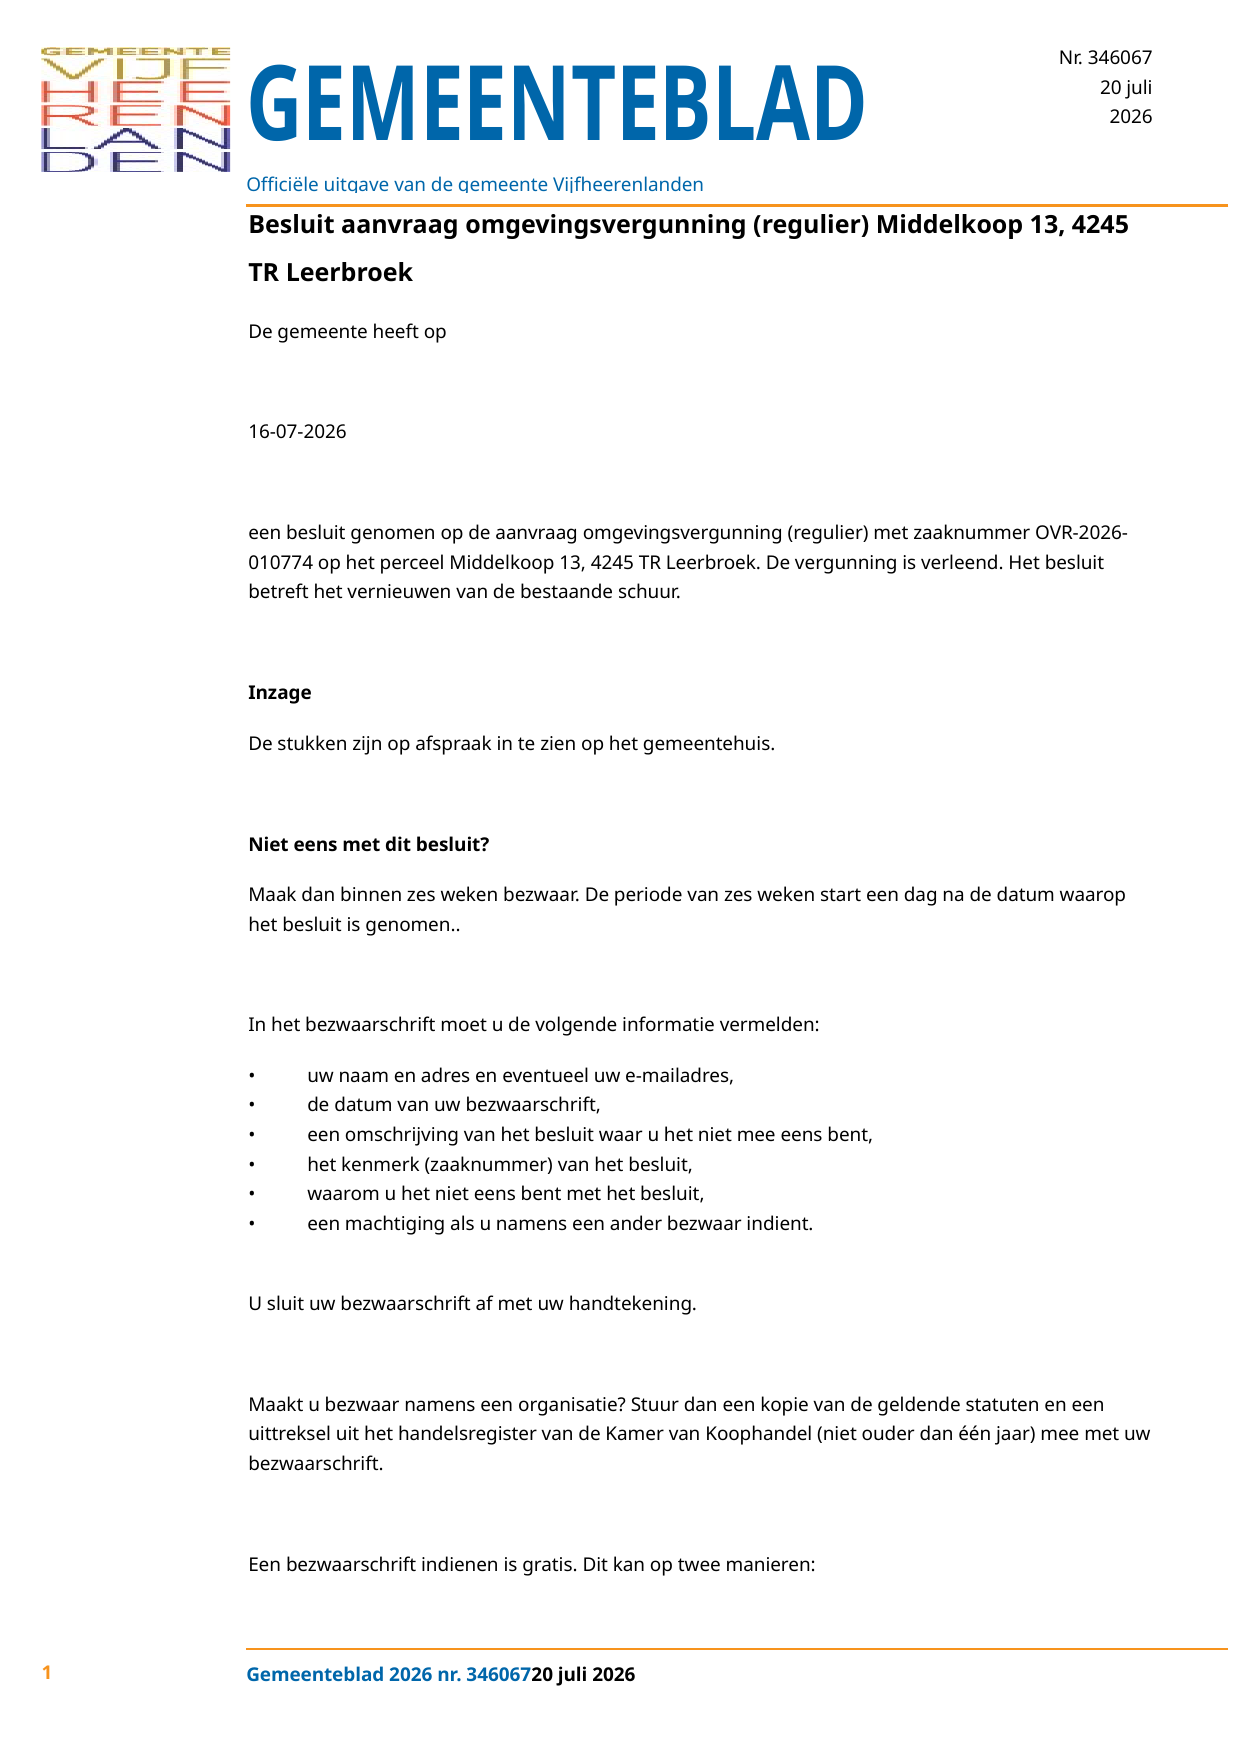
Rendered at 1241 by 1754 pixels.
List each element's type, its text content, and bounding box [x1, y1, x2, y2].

text Besluit aanvraag omgevingsvergunning (regulier) Middelkoop 13, 4245 TR Leerbroek [248, 207, 1152, 288]
list een omschrijving van het besluit waar u het niet mee eens bent, [248, 1121, 1152, 1147]
text Inzage [248, 679, 1152, 705]
text Maakt u bezwaar namens een organisatie? Stuur dan een kopie van de geldende statuten en een uittreksel uit het handelsregister van de Kamer van Koophandel (niet ouder dan één jaar) mee met uw bezwaarschrift. [248, 1391, 1152, 1476]
list een machtiging als u namens een ander bezwaar indient. [248, 1210, 1152, 1236]
picture [41, 47, 231, 172]
text een besluit genomen op de aanvraag omgevingsvergunning (regulier) met zaaknummer OVR-2026-010774 op het perceel Middelkoop 13, 4245 TR Leerbroek. De vergunning is verleend. Het besluit betreft het vernieuwen van de bestaande schuur. [248, 519, 1152, 604]
text 16-07-2026 [248, 419, 1152, 444]
text De gemeente heeft op [248, 318, 1152, 344]
text De stukken zijn op afspraak in te zien op het gemeentehuis. [248, 730, 1152, 756]
text Een bezwaarschrift indienen is gratis. Dit kan op twee manieren: [248, 1551, 1152, 1577]
list de datum van uw bezwaarschrift, [248, 1092, 1152, 1117]
list het kenmerk (zaaknummer) van het besluit, [248, 1151, 1152, 1177]
text In het bezwaarschrift moet u de volgende informatie vermelden: [248, 1012, 1152, 1037]
text Maak dan binnen zes weken bezwaar. De periode van zes weken start een dag na de datum waarop het besluit is genomen.. [248, 881, 1152, 937]
text Niet eens met dit besluit? [248, 831, 1152, 857]
list waarom u het niet eens bent met het besluit, [248, 1180, 1152, 1206]
list uw naam en adres en eventueel uw e-mailadres, [248, 1062, 1152, 1088]
text U sluit uw bezwaarschrift af met uw handtekening. [248, 1290, 1152, 1316]
